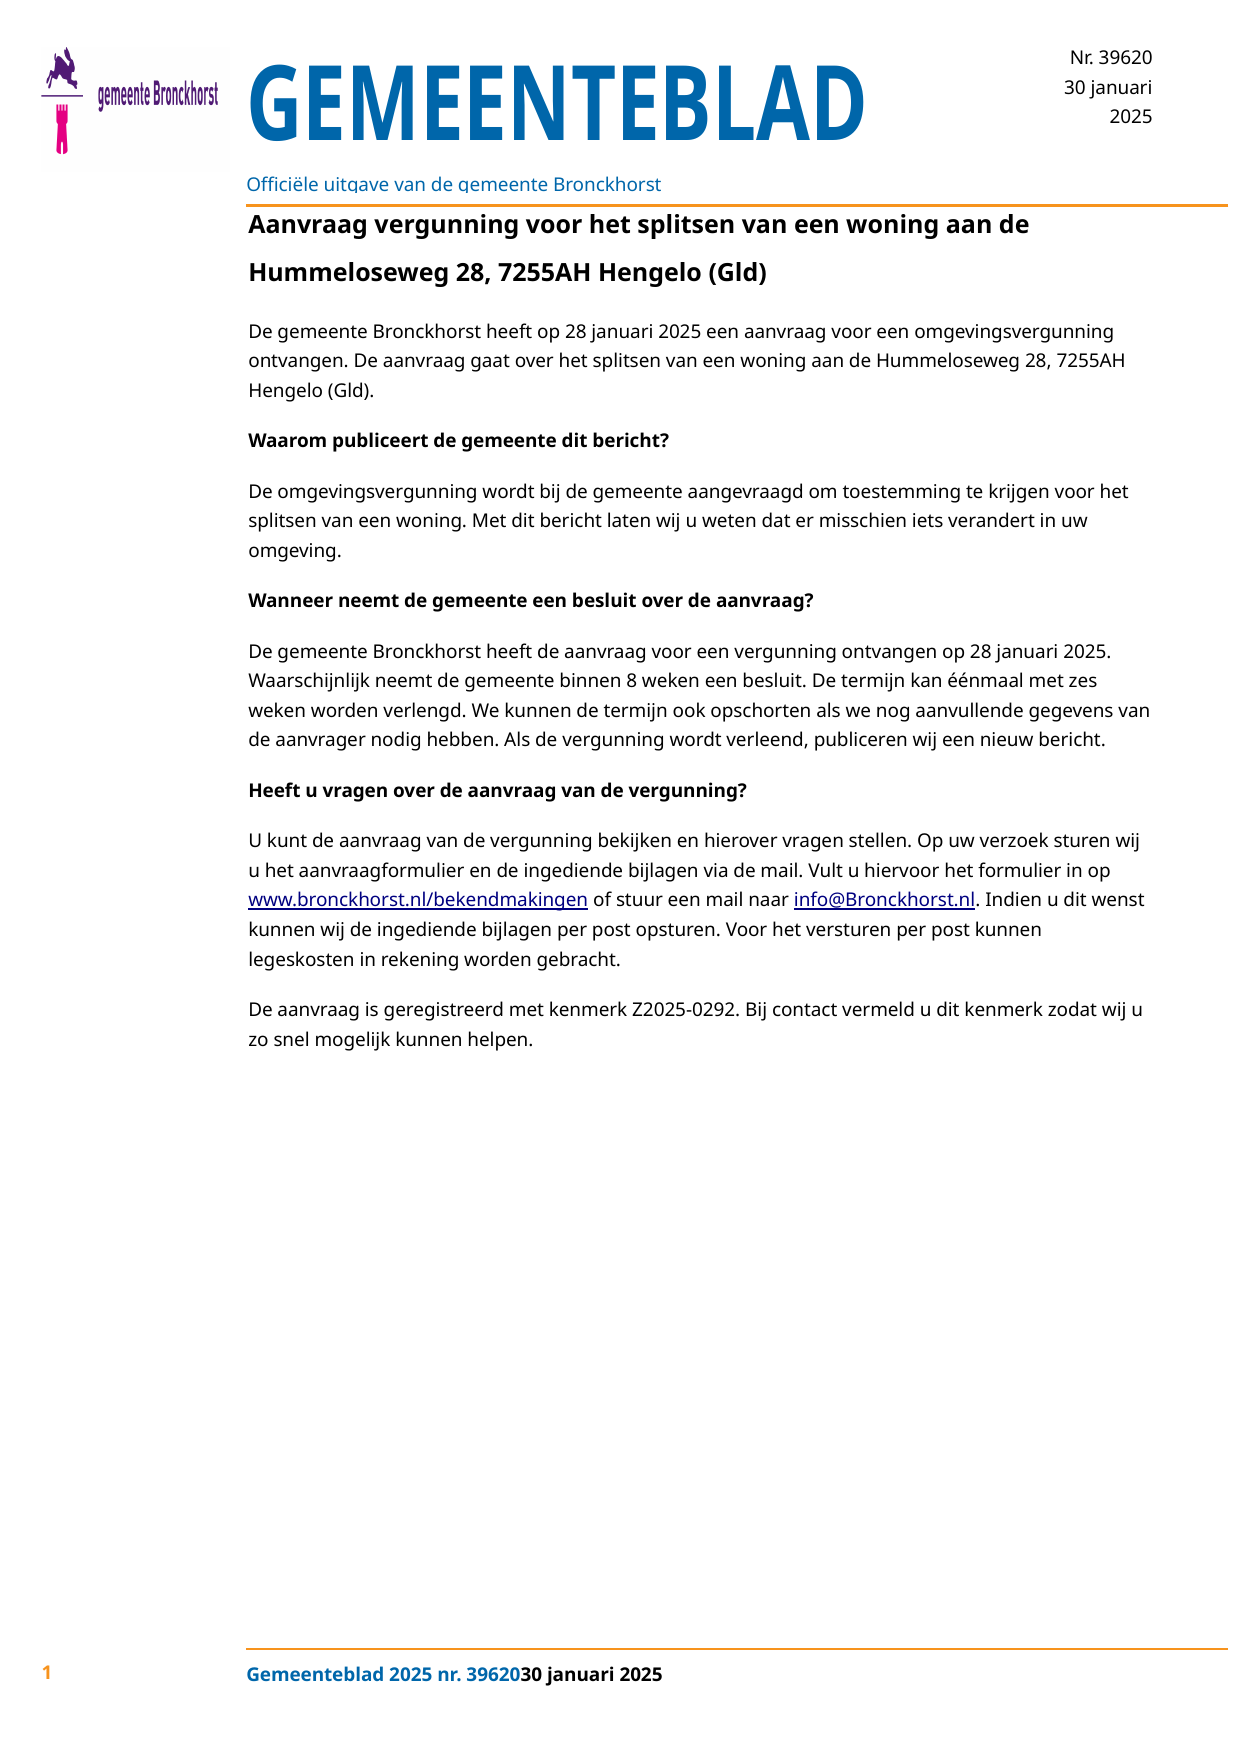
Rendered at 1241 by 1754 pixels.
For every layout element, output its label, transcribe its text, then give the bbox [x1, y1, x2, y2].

picture [41, 47, 231, 172]
text U kunt de aanvraag van de vergunning bekijken en hierover vragen stellen. Op uw verzoek sturen wij u het aanvraagformulier en de ingediende bijlagen via de mail. Vult u hiervoor het formulier in op www.bronckhorst.nl/bekendmakingen of stuur een mail naar info@Bronckhorst.nl. Indien u dit wenst kunnen wij de ingediende bijlagen per post opsturen. Voor het versturen per post kunnen legeskosten in rekening worden gebracht. [248, 827, 1152, 972]
text Aanvraag vergunning voor het splitsen van een woning aan de Hummeloseweg 28, 7255AH Hengelo (Gld) [248, 207, 1152, 288]
text De gemeente Bronckhorst heeft de aanvraag voor een vergunning ontvangen op 28 januari 2025. Waarschijnlijk neemt de gemeente binnen 8 weken een besluit. De termijn kan éénmaal met zes weken worden verlengd. We kunnen de termijn ook opschorten als we nog aanvullende gegevens van de aanvrager nodig hebben. Als de vergunning wordt verleend, publiceren wij een nieuw bericht. [248, 638, 1152, 752]
text Wanneer neemt de gemeente een besluit over de aanvraag? [248, 587, 1152, 613]
text De gemeente Bronckhorst heeft op 28 januari 2025 een aanvraag voor een omgevingsvergunning ontvangen. De aanvraag gaat over het splitsen van een woning aan de Hummeloseweg 28, 7255AH Hengelo (Gld). [248, 318, 1152, 403]
text De aanvraag is geregistreerd met kenmerk Z2025-0292. Bij contact vermeld u dit kenmerk zodat wij u zo snel mogelijk kunnen helpen. [248, 996, 1152, 1052]
text Heeft u vragen over de aanvraag van de vergunning? [248, 777, 1152, 803]
text De omgevingsvergunning wordt bij de gemeente aangevraagd om toestemming te krijgen voor het splitsen van een woning. Met dit bericht laten wij u weten dat er misschien iets verandert in uw omgeving. [248, 478, 1152, 563]
text Waarom publiceert de gemeente dit bericht? [248, 427, 1152, 453]
